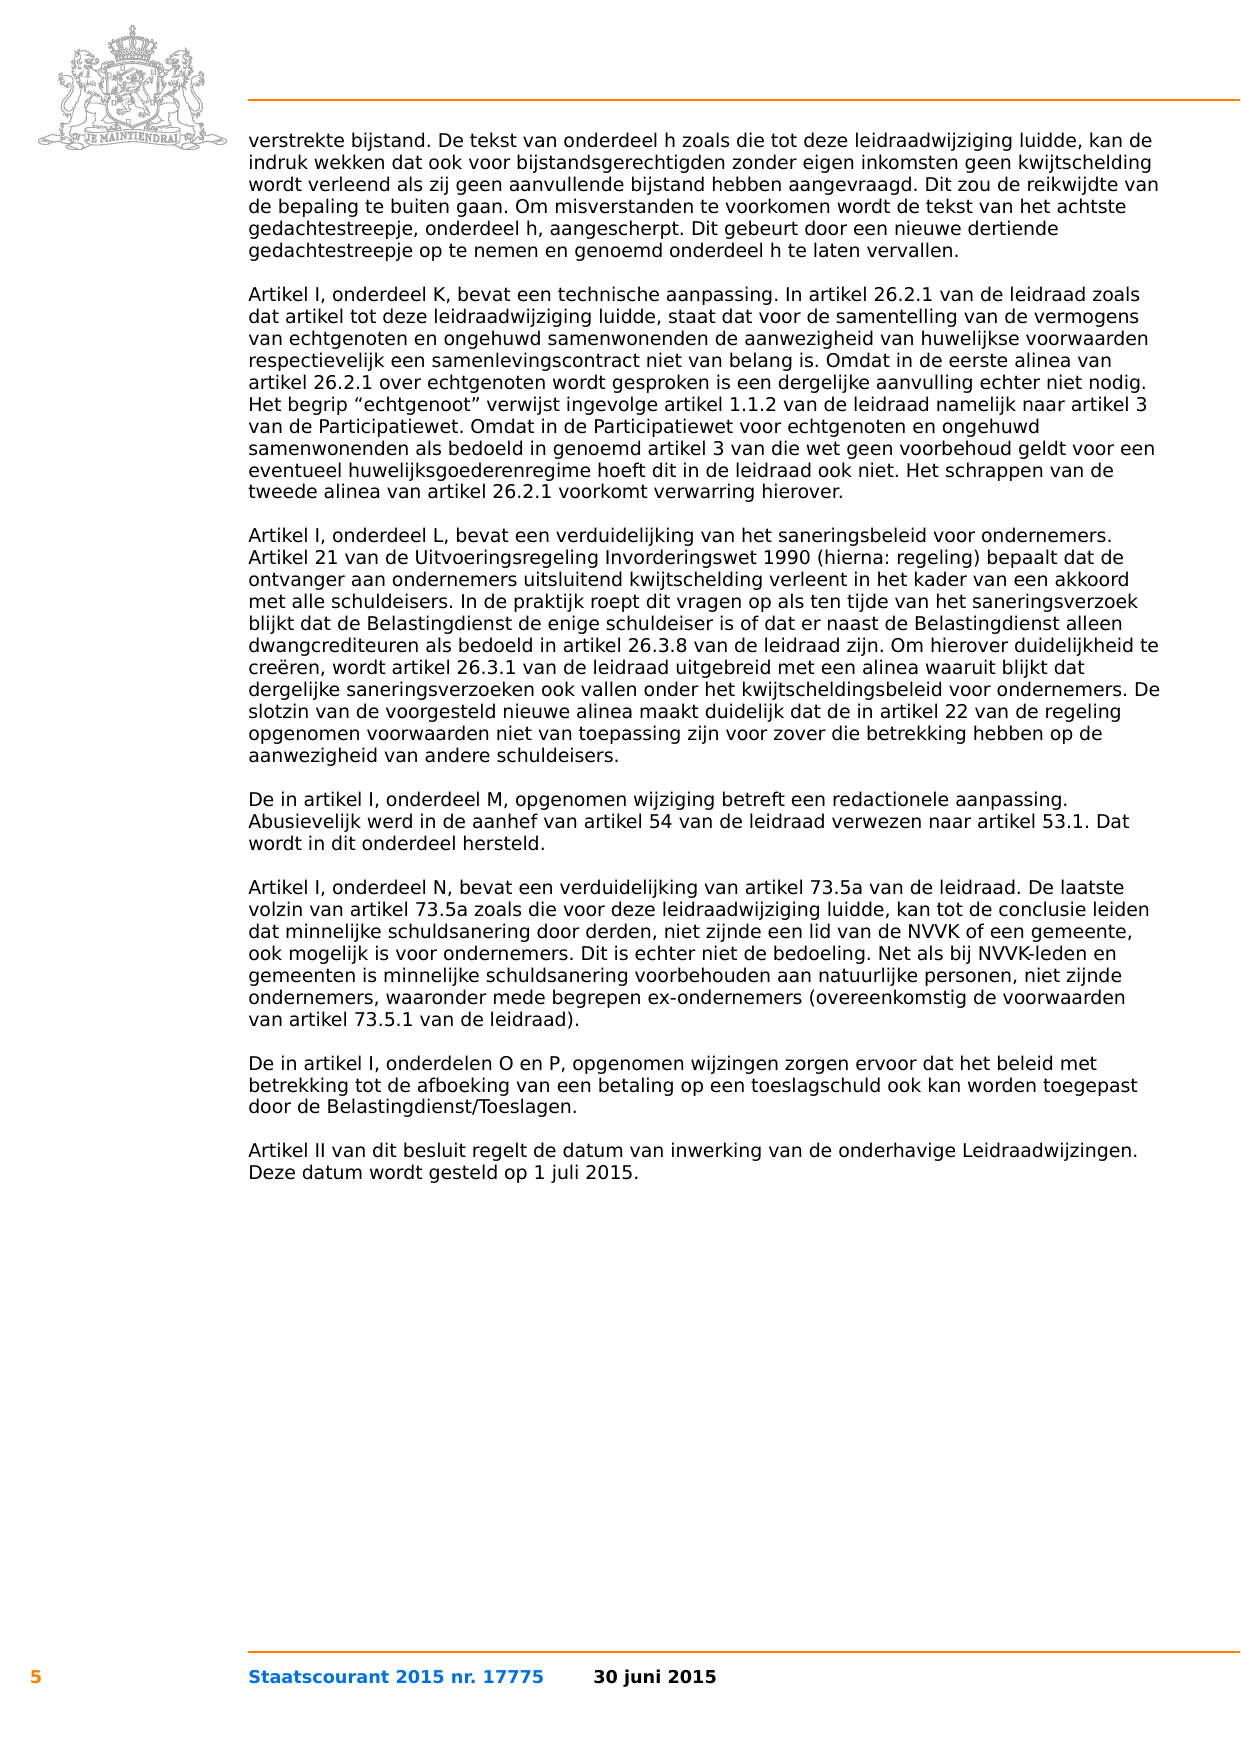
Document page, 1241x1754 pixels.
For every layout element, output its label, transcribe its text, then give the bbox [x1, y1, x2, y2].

text De in artikel I, onderdelen O en P, opgenomen wijzingen zorgen ervoor dat het beleid met betrekking tot de afboeking van een betaling op een toeslagschuld ook kan worden toegepast door de Belastingdienst/Toeslagen. [248, 1052, 1163, 1118]
picture [38, 25, 227, 150]
text De in artikel I, onderdeel M, opgenomen wijziging betreft een redactionele aanpassing. Abusievelijk werd in de aanhef van artikel 54 van de leidraad verwezen naar artikel 53.1. Dat wordt in dit onderdeel hersteld. [248, 789, 1163, 855]
text verstrekte bijstand. De tekst van onderdeel h zoals die tot deze leidraadwijziging luidde, kan de indruk wekken dat ook voor bijstandsgerechtigden zonder eigen inkomsten geen kwijtschelding wordt verleend als zij geen aanvullende bijstand hebben aangevraagd. Dit zou de reikwijdte van de bepaling te buiten gaan. Om misverstanden te voorkomen wordt de tekst van het achtste gedachtestreepje, onderdeel h, aangescherpt. Dit gebeurt door een nieuwe dertiende gedachtestreepje op te nemen en genoemd onderdeel h te laten vervallen. [248, 130, 1163, 262]
text Artikel II van dit besluit regelt de datum van inwerking van de onderhavige Leidraadwijzingen. Deze datum wordt gesteld op 1 juli 2015. [248, 1140, 1163, 1184]
text Artikel I, onderdeel N, bevat een verduidelijking van artikel 73.5a van de leidraad. De laatste volzin van artikel 73.5a zoals die voor deze leidraadwijziging luidde, kan tot de conclusie leiden dat minnelijke schuldsanering door derden, niet zijnde een lid van de NVVK of een gemeente, ook mogelijk is voor ondernemers. Dit is echter niet de bedoeling. Net als bij NVVK-leden en gemeenten is minnelijke schuldsanering voorbehouden aan natuurlijke personen, niet zijnde ondernemers, waaronder mede begrepen ex-ondernemers (overeenkomstig de voorwaarden van artikel 73.5.1 van de leidraad). [248, 877, 1163, 1031]
text Artikel I, onderdeel L, bevat een verduidelijking van het saneringsbeleid voor ondernemers. Artikel 21 van de Uitvoeringsregeling Invorderingswet 1990 (hierna: regeling) bepaalt dat de ontvanger aan ondernemers uitsluitend kwijtschelding verleent in het kader van een akkoord met alle schuldeisers. In de praktijk roept dit vragen op als ten tijde van het saneringsverzoek blijkt dat de Belastingdienst de enige schuldeiser is of dat er naast de Belastingdienst alleen dwangcrediteuren als bedoeld in artikel 26.3.8 van de leidraad zijn. Om hierover duidelijkheid te creëren, wordt artikel 26.3.1 van de leidraad uitgebreid met een alinea waaruit blijkt dat dergelijke saneringsverzoeken ook vallen onder het kwijtscheldingsbeleid voor ondernemers. De slotzin van de voorgesteld nieuwe alinea maakt duidelijk dat de in artikel 22 van de regeling opgenomen voorwaarden niet van toepassing zijn voor zover die betrekking hebben op de aanwezigheid van andere schuldeisers. [248, 525, 1163, 767]
text Artikel I, onderdeel K, bevat een technische aanpassing. In artikel 26.2.1 van de leidraad zoals dat artikel tot deze leidraadwijziging luidde, staat dat voor de samentelling van de vermogens van echtgenoten en ongehuwd samenwonenden de aanwezigheid van huwelijkse voorwaarden respectievelijk een samenlevingscontract niet van belang is. Omdat in de eerste alinea van artikel 26.2.1 over echtgenoten wordt gesproken is een dergelijke aanvulling echter niet nodig. Het begrip “echtgenoot” verwijst ingevolge artikel 1.1.2 van de leidraad namelijk naar artikel 3 van de Participatiewet. Omdat in de Participatiewet voor echtgenoten en ongehuwd samenwonenden als bedoeld in genoemd artikel 3 van die wet geen voorbehoud geldt voor een eventueel huwelijksgoederenregime hoeft dit in de leidraad ook niet. Het schrappen van de tweede alinea van artikel 26.2.1 voorkomt verwarring hierover. [248, 284, 1163, 503]
